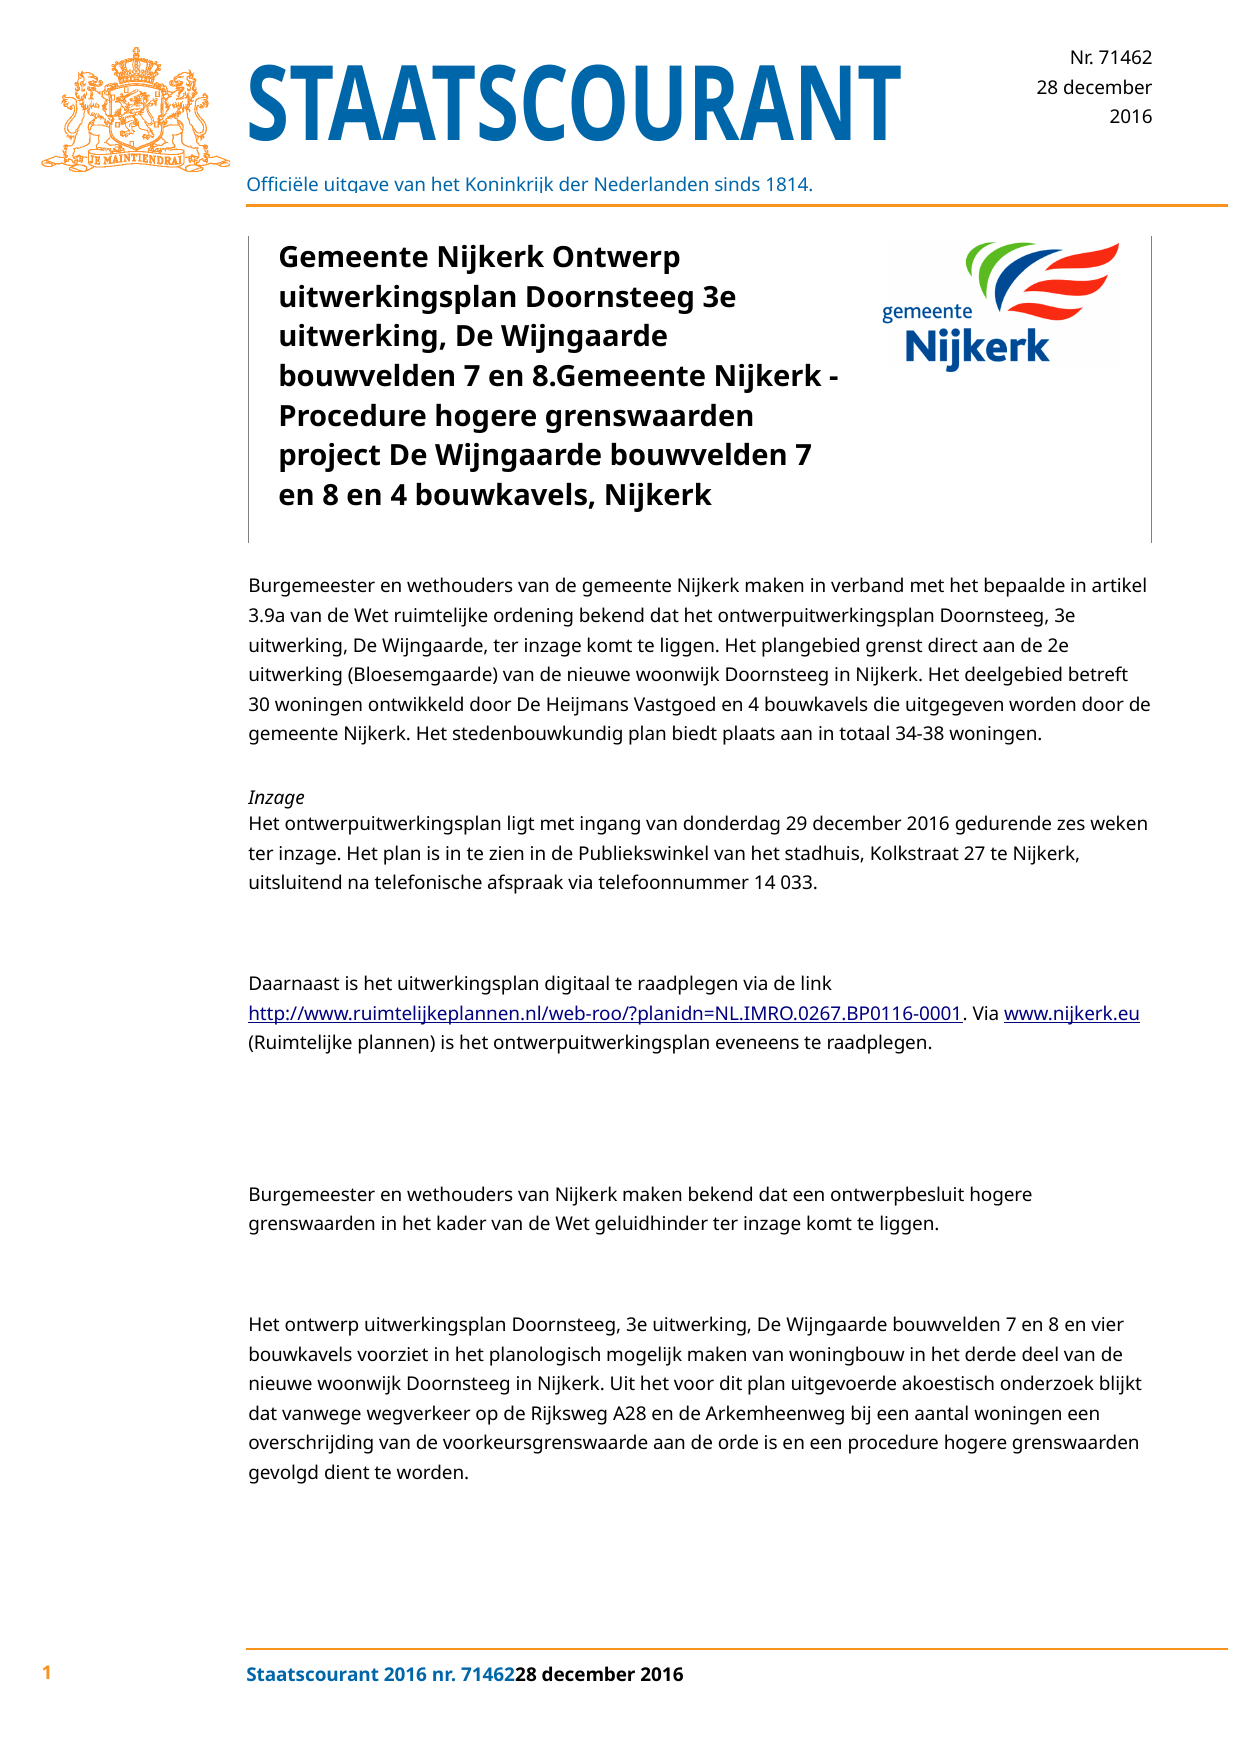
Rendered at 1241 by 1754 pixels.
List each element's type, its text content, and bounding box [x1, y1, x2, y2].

text Het ontwerp uitwerkingsplan Doornsteeg, 3e uitwerking, De Wijngaarde bouwvelden 7 en 8 en vier bouwkavels voorziet in het planologisch mogelijk maken van woningbouw in het derde deel van de nieuwe woonwijk Doornsteeg in Nijkerk. Uit het voor dit plan uitgevoerde akoestisch onderzoek blijkt dat vanwege wegverkeer op de Rijksweg A28 en de Arkemheenweg bij een aantal woningen een overschrijding van de voorkeursgrenswaarde aan de orde is en een procedure hogere grenswaarden gevolgd dient te worden. [248, 1311, 1152, 1485]
text Inzage [248, 784, 1152, 810]
text Daarnaast is het uitwerkingsplan digitaal te raadplegen via de link http://www.ruimtelijkeplannen.nl/web-roo/?planidn=NL.IMRO.0267.BP0116-0001. Via www.nijkerk.eu (Ruimtelijke plannen) is het ontwerpuitwerkingsplan eveneens te raadplegen. [248, 970, 1152, 1055]
table_header [850, 236, 1151, 543]
text Het ontwerpuitwerkingsplan ligt met ingang van donderdag 29 december 2016 gedurende zes weken ter inzage. Het plan is in te zien in de Publiekswinkel van het stadhuis, Kolkstraat 27 te Nijkerk, uitsluitend na telefonische afspraak via telefoonnummer 14 033. [248, 810, 1152, 895]
text Burgemeester en wethouders van Nijkerk maken bekend dat een ontwerpbesluit hogere grenswaarden in het kader van de Wet geluidhinder ter inzage komt te liggen. [248, 1181, 1152, 1236]
text Burgemeester en wethouders van de gemeente Nijkerk maken in verband met het bepaalde in artikel 3.9a van de Wet ruimtelijke ordening bekend dat het ontwerpuitwerkingsplan Doornsteeg, 3e uitwerking, De Wijngaarde, ter inzage komt te liggen. Het plangebied grenst direct aan de 2e uitwerking (Bloesemgaarde) van de nieuwe woonwijk Doornsteeg in Nijkerk. Het deelgebied betreft 30 woningen ontwikkeld door De Heijmans Vastgoed en 4 bouwkavels die uitgegeven worden door de gemeente Nijkerk. Het stedenbouwkundig plan biedt plaats aan in totaal 34-38 woningen. [248, 573, 1152, 746]
picture [882, 236, 1119, 372]
picture [41, 47, 231, 172]
table_header Gemeente Nijkerk Ontwerp uitwerkingsplan Doornsteeg 3e uitwerking, De Wijngaarde bouwvelden 7 en 8.Gemeente Nijkerk - Procedure hogere grenswaarden project De Wijngaarde bouwvelden 7 en 8 en 4 bouwkavels, Nijkerk [249, 236, 850, 543]
